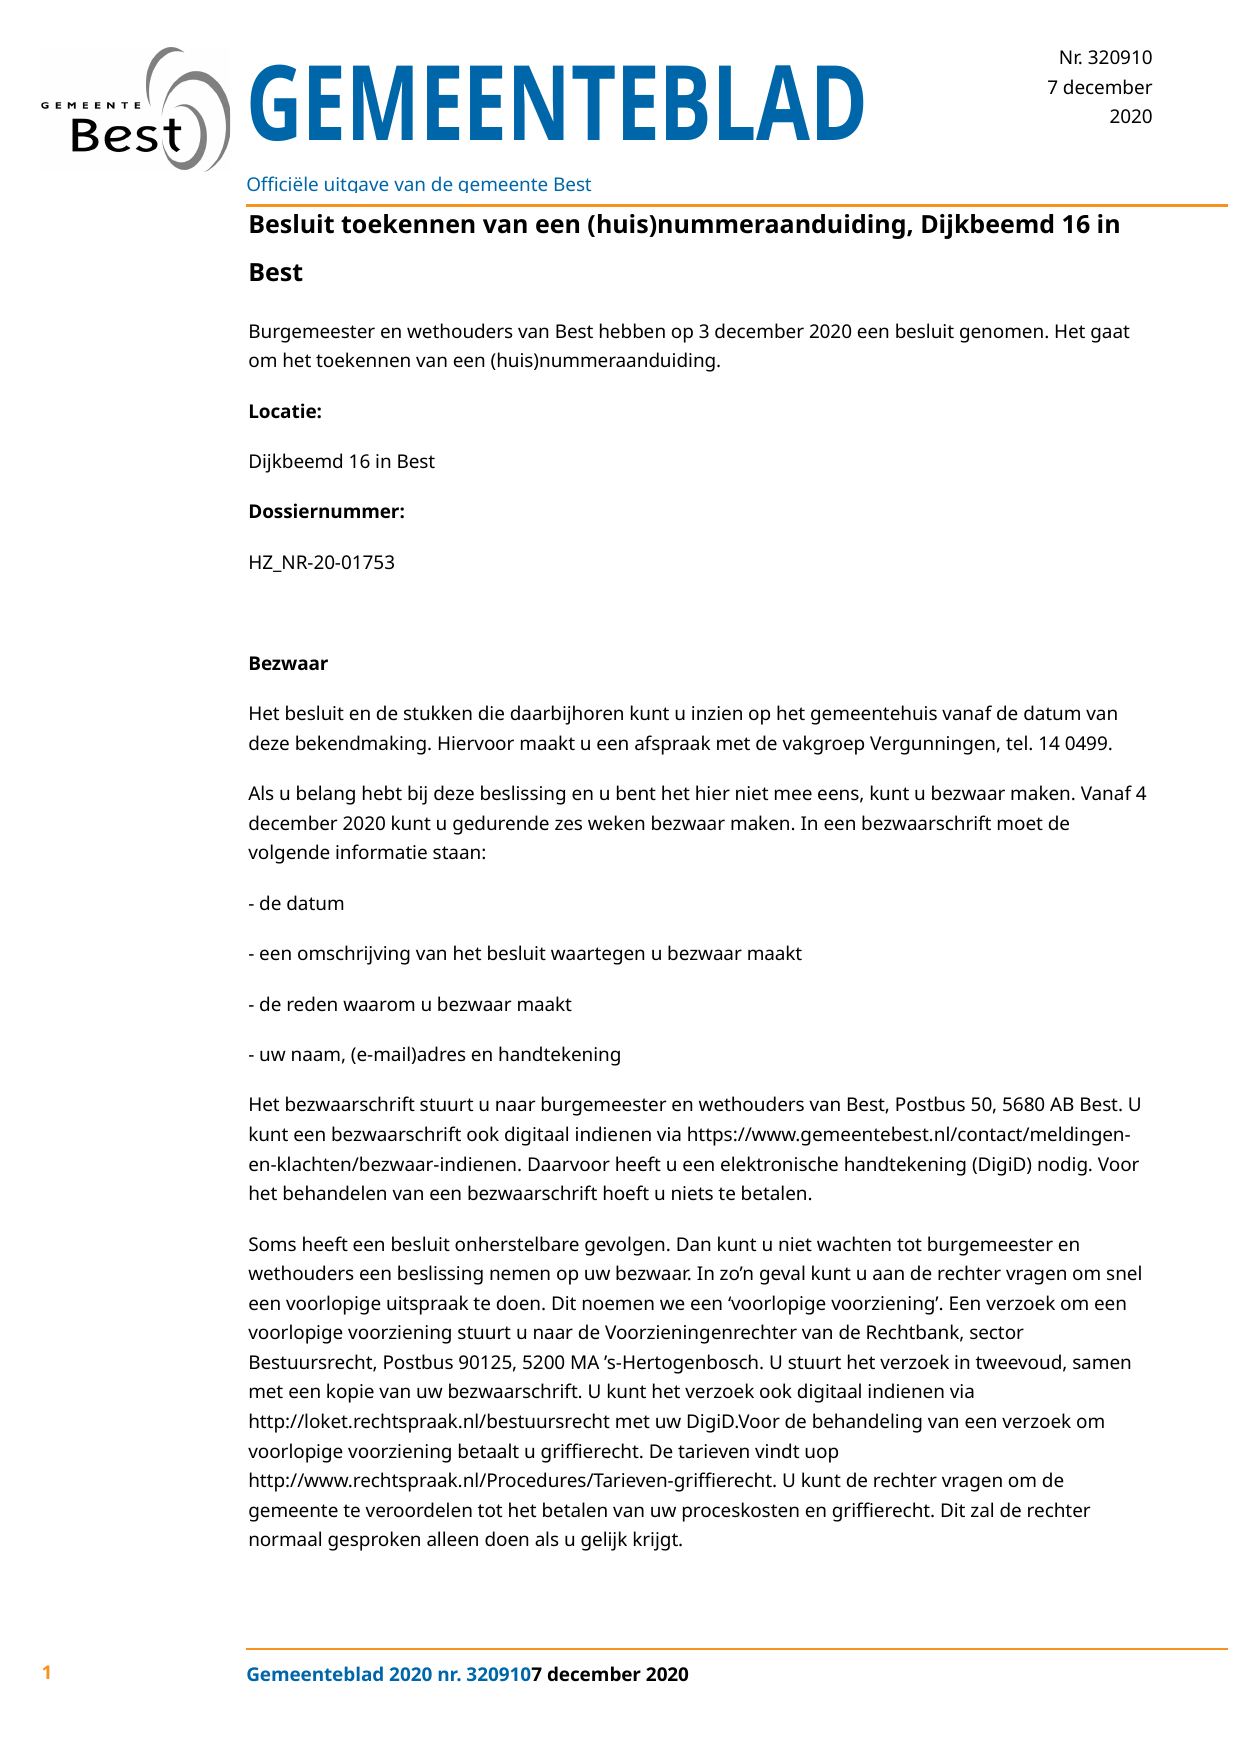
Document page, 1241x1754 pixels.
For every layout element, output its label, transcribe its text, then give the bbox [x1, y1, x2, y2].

text Burgemeester en wethouders van Best hebben op 3 december 2020 een besluit genomen. Het gaat om het toekennen van een (huis)nummeraanduiding. [248, 318, 1152, 373]
text - de reden waarom u bezwaar maakt [248, 991, 1152, 1017]
picture [41, 47, 231, 172]
text - de datum [248, 890, 1152, 916]
text HZ_NR-20-01753 [248, 549, 1152, 575]
text - een omschrijving van het besluit waartegen u bezwaar maakt [248, 940, 1152, 966]
text Locatie: [248, 398, 1152, 424]
text Het bezwaarschrift stuurt u naar burgemeester en wethouders van Best, Postbus 50, 5680 AB Best. U kunt een bezwaarschrift ook digitaal indienen via https://www.gemeentebest.nl/contact/meldingen-en-klachten/bezwaar-indienen. Daarvoor heeft u een elektronische handtekening (DigiD) nodig. Voor het behandelen van een bezwaarschrift hoeft u niets te betalen. [248, 1092, 1152, 1206]
text Het besluit en de stukken die daarbijhoren kunt u inzien op het gemeentehuis vanaf de datum van deze bekendmaking. Hiervoor maakt u een afspraak met de vakgroep Vergunningen, tel. 14 0499. [248, 700, 1152, 756]
text Soms heeft een besluit onherstelbare gevolgen. Dan kunt u niet wachten tot burgemeester en wethouders een beslissing nemen op uw bezwaar. In zo’n geval kunt u aan de rechter vragen om snel een voorlopige uitspraak te doen. Dit noemen we een ‘voorlopige voorziening’. Een verzoek om een voorlopige voorziening stuurt u naar de Voorzieningenrechter van de Rechtbank, sector Bestuursrecht, Postbus 90125, 5200 MA ’s-Hertogenbosch. U stuurt het verzoek in tweevoud, samen met een kopie van uw bezwaarschrift. U kunt het verzoek ook digitaal indienen via http://loket.rechtspraak.nl/bestuursrecht met uw DigiD.Voor de behandeling van een verzoek om voorlopige voorziening betaalt u griffierecht. De tarieven vindt uop http://www.rechtspraak.nl/Procedures/Tarieven-griffierecht. U kunt de rechter vragen om de gemeente te veroordelen tot het betalen van uw proceskosten en griffierecht. Dit zal de rechter normaal gesproken alleen doen als u gelijk krijgt. [248, 1231, 1152, 1552]
text Besluit toekennen van een (huis)nummeraanduiding, Dijkbeemd 16 in Best [248, 207, 1152, 288]
text Als u belang hebt bij deze beslissing en u bent het hier niet mee eens, kunt u bezwaar maken. Vanaf 4 december 2020 kunt u gedurende zes weken bezwaar maken. In een bezwaarschrift moet de volgende informatie staan: [248, 780, 1152, 865]
text - uw naam, (e-mail)adres en handtekening [248, 1041, 1152, 1067]
text Dossiernummer: [248, 499, 1152, 524]
text Bezwaar [248, 650, 1152, 676]
text Dijkbeemd 16 in Best [248, 448, 1152, 474]
